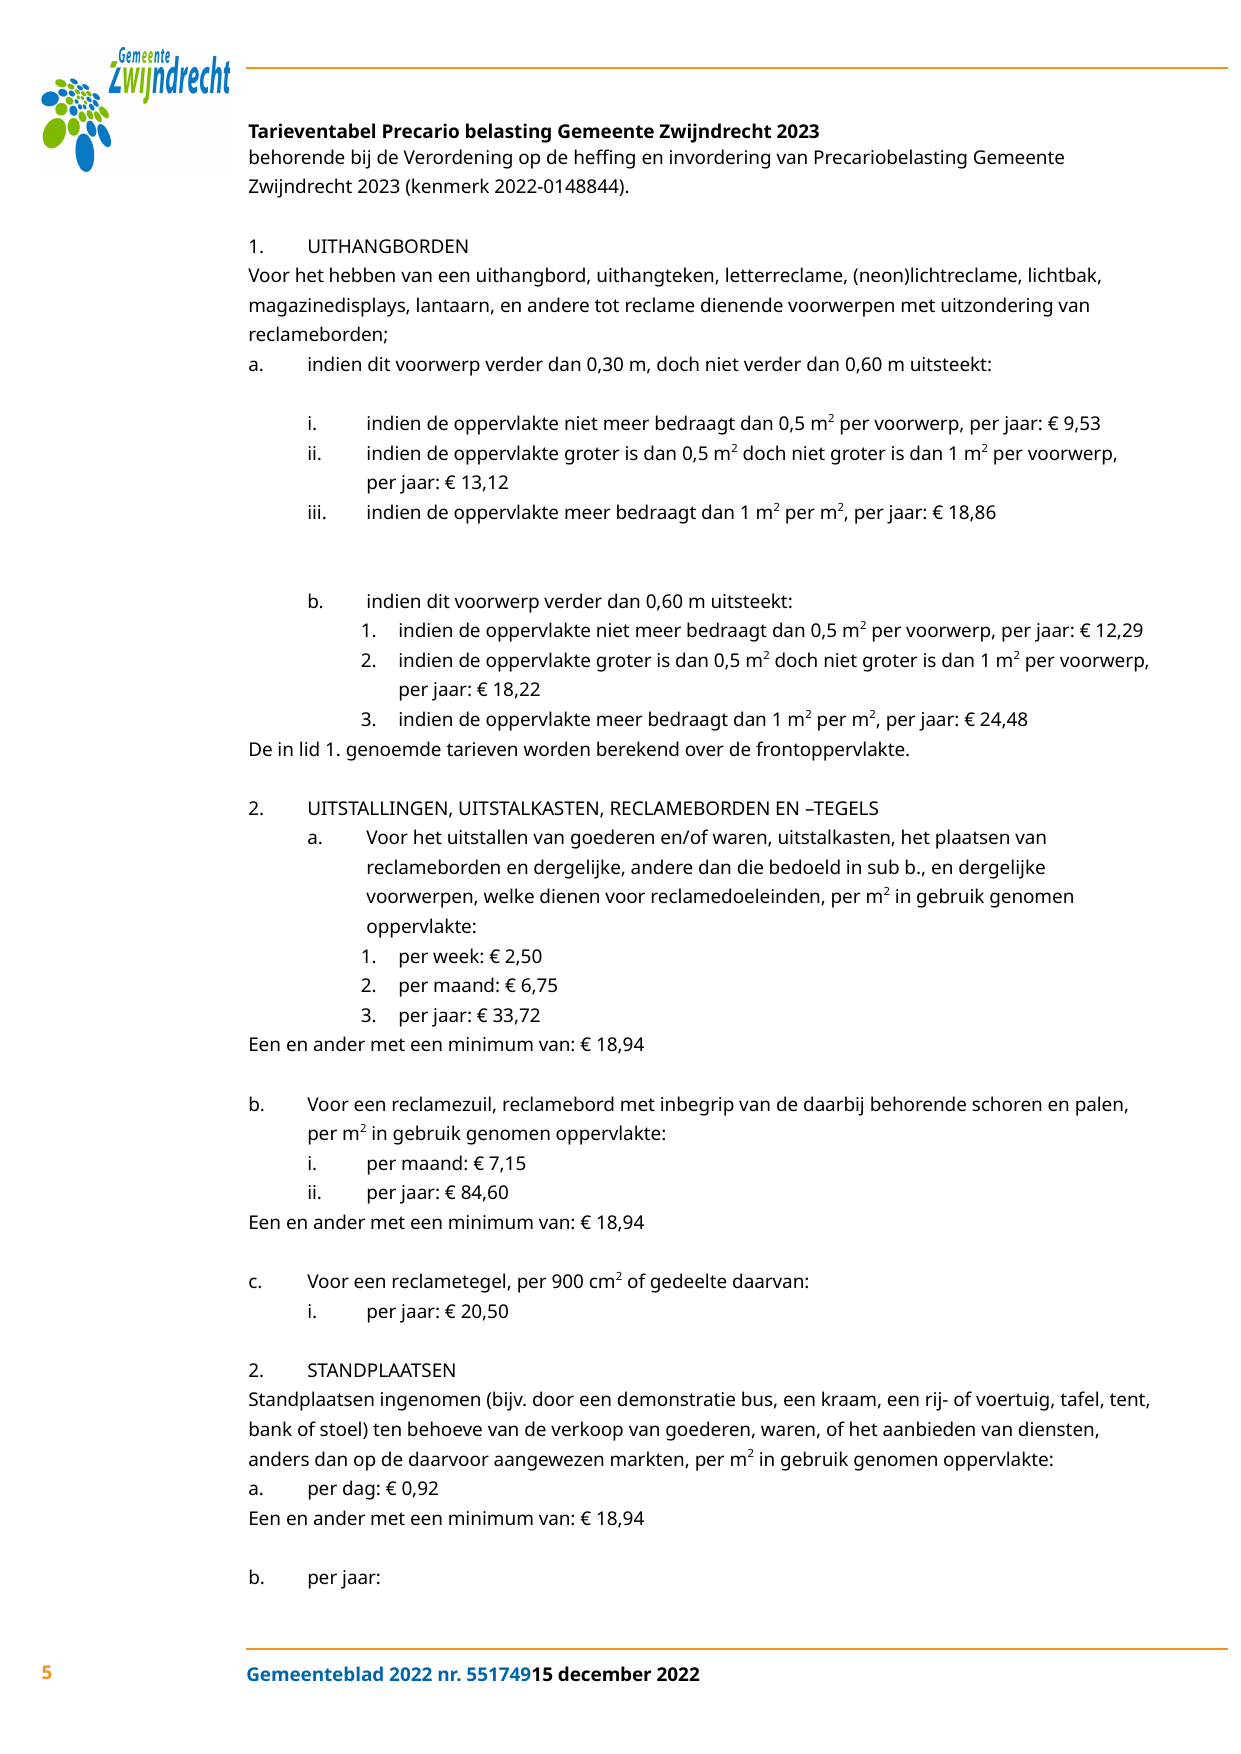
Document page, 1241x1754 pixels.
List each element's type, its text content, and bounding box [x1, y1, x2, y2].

list UITHANGBORDEN [248, 233, 1152, 259]
list STANDPLAATSEN [248, 1357, 1152, 1383]
list per jaar: € 33,72 [361, 1002, 1152, 1028]
text Voor het hebben van een uithangbord, uithangteken, letterreclame, (neon)lichtreclame, lichtbak, magazinedisplays, lantaarn, en andere tot reclame dienende voorwerpen met uitzondering van reclameborden; [248, 262, 1152, 347]
list indien de oppervlakte groter is dan 0,5 m2 doch niet groter is dan 1 m2 per voorwerp, per jaar: € 18,22 [361, 647, 1152, 702]
picture [41, 47, 231, 172]
list per jaar: [248, 1564, 1152, 1590]
list indien dit voorwerp verder dan 0,60 m uitsteekt: [307, 588, 1152, 614]
list indien de oppervlakte niet meer bedraagt dan 0,5 m2 per voorwerp, per jaar: € 9,53 [307, 410, 1152, 436]
list per jaar: € 20,50 [307, 1298, 1152, 1324]
list indien de oppervlakte niet meer bedraagt dan 0,5 m2 per voorwerp, per jaar: € 12,29 [361, 617, 1152, 643]
list per maand: € 7,15 [307, 1150, 1152, 1176]
list indien de oppervlakte groter is dan 0,5 m2 doch niet groter is dan 1 m2 per voorwerp, per jaar: € 13,12 [307, 440, 1152, 495]
list Voor een reclametegel, per 900 cm2 of gedeelte daarvan: [248, 1268, 1152, 1294]
list Voor een reclamezuil, reclamebord met inbegrip van de daarbij behorende schoren en palen, per m2 in gebruik genomen oppervlakte: [248, 1091, 1152, 1146]
text Tarieventabel Precario belasting Gemeente Zwijndrecht 2023 [248, 116, 1152, 144]
text Een en ander met een minimum van: € 18,94 [248, 1032, 1152, 1057]
list Voor het uitstallen van goederen en/of waren, uitstalkasten, het plaatsen van reclameborden en dergelijke, andere dan die bedoeld in sub b., en dergelijke voorwerpen, welke dienen voor reclamedoeleinden, per m2 in gebruik genomen oppervlakte: [307, 824, 1152, 939]
text De in lid 1. genoemde tarieven worden berekend over de frontoppervlakte. [248, 736, 1152, 762]
list per week: € 2,50 [361, 943, 1152, 969]
text Standplaatsen ingenomen (bijv. door een demonstratie bus, een kraam, een rij- of voertuig, tafel, tent, bank of stoel) ten behoeve van de verkoop van goederen, waren, of het aanbieden van diensten, anders dan op de daarvoor aangewezen markten, per m2 in gebruik genomen oppervlakte: [248, 1387, 1152, 1472]
text Een en ander met een minimum van: € 18,94 [248, 1505, 1152, 1531]
text Een en ander met een minimum van: € 18,94 [248, 1209, 1152, 1235]
list indien de oppervlakte meer bedraagt dan 1 m2 per m2, per jaar: € 18,86 [307, 499, 1152, 525]
text behorende bij de Verordening op de heffing en invordering van Precariobelasting Gemeente Zwijndrecht 2023 (kenmerk 2022-0148844). [248, 144, 1152, 199]
list indien de oppervlakte meer bedraagt dan 1 m2 per m2, per jaar: € 24,48 [361, 706, 1152, 732]
list per maand: € 6,75 [361, 972, 1152, 998]
list per jaar: € 84,60 [307, 1179, 1152, 1205]
list indien dit voorwerp verder dan 0,30 m, doch niet verder dan 0,60 m uitsteekt: [248, 351, 1152, 377]
list per dag: € 0,92 [248, 1475, 1152, 1501]
list UITSTALLINGEN, UITSTALKASTEN, RECLAMEBORDEN EN –TEGELS [248, 795, 1152, 821]
